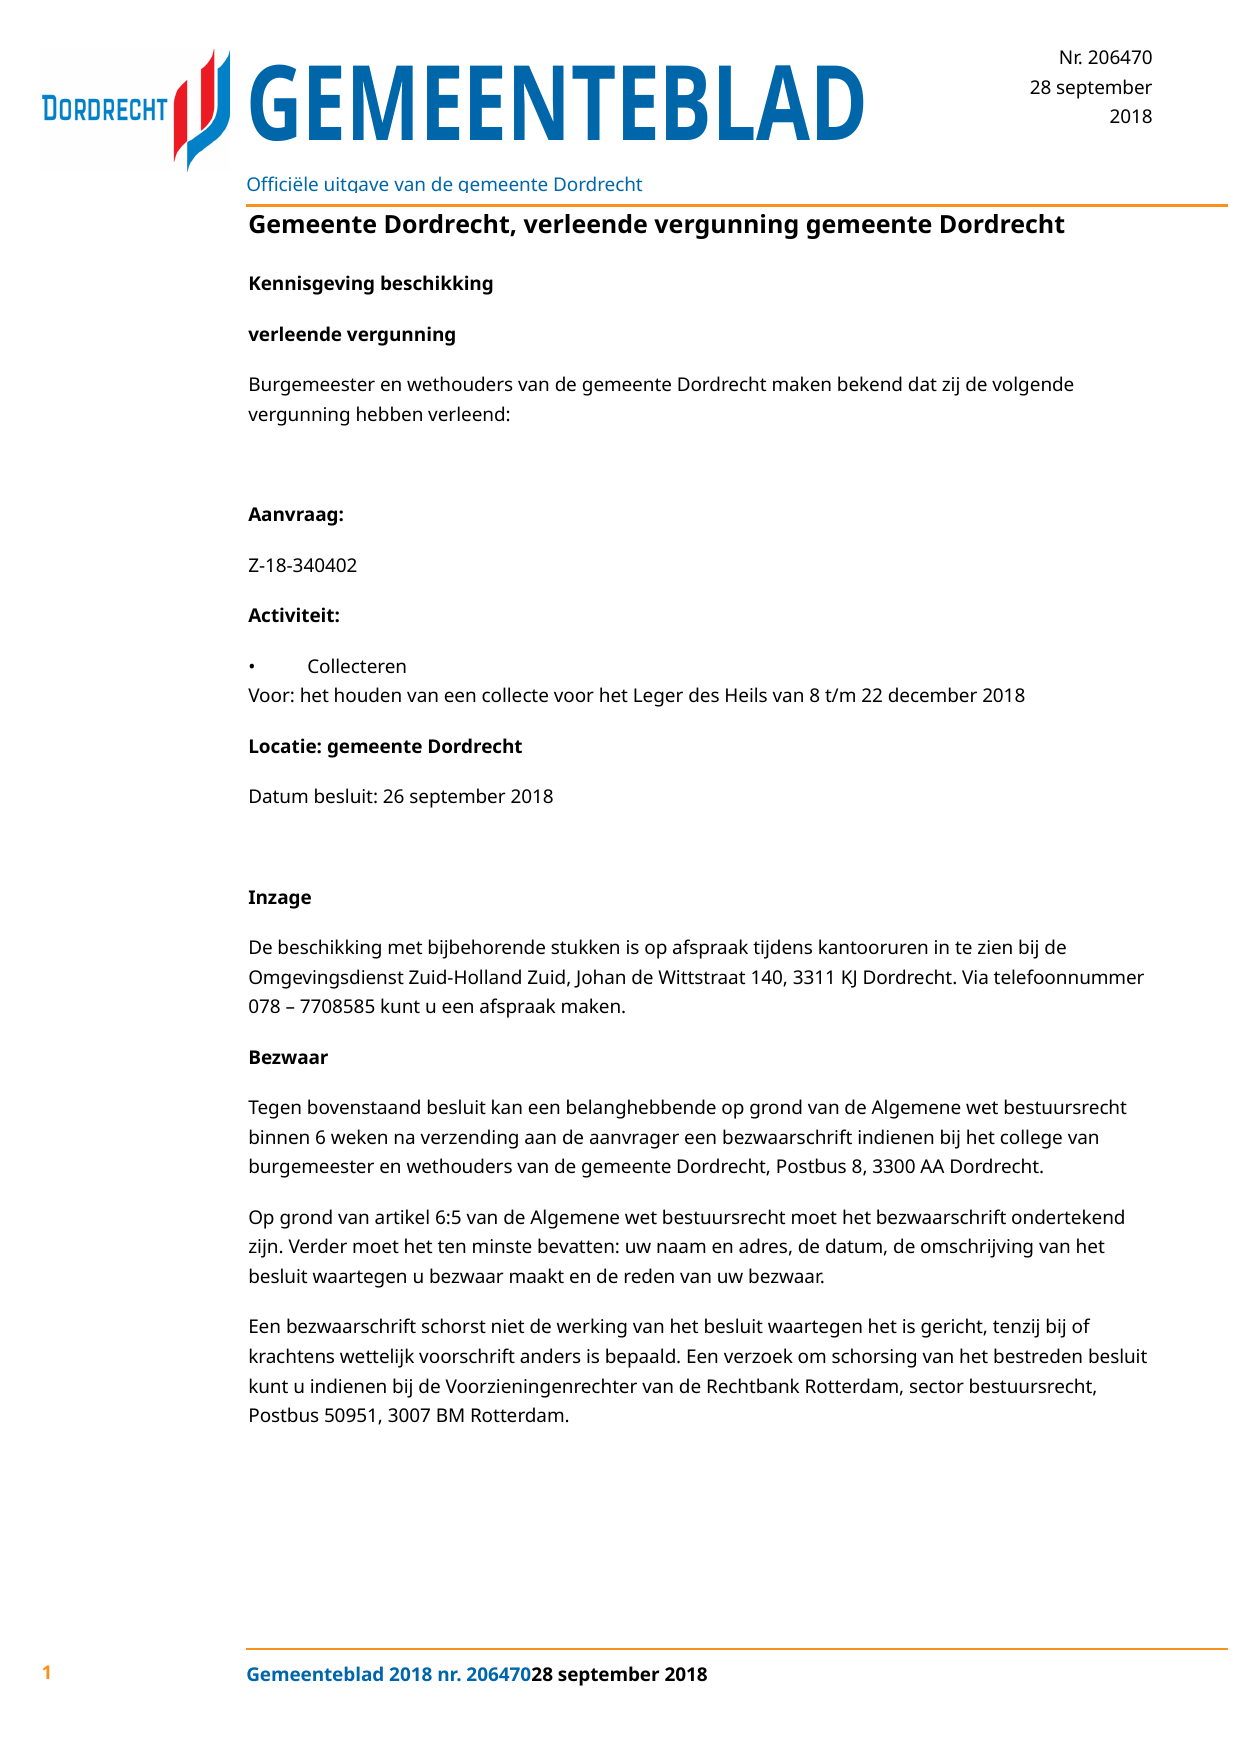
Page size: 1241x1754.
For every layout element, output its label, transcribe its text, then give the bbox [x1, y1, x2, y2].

text Burgemeester en wethouders van de gemeente Dordrecht maken bekend dat zij de volgende vergunning hebben verleend: [248, 371, 1152, 426]
list Collecteren [248, 653, 1152, 678]
text De beschikking met bijbehorende stukken is op afspraak tijdens kantooruren in te zien bij de Omgevingsdienst Zuid-Holland Zuid, Johan de Wittstraat 140, 3311 KJ Dordrecht. Via telefoonnummer 078 – 7708585 kunt u een afspraak maken. [248, 934, 1152, 1019]
text Inzage [248, 884, 1152, 910]
text Een bezwaarschrift schorst niet de werking van het besluit waartegen het is gericht, tenzij bij of krachtens wettelijk voorschrift anders is bepaald. Een verzoek om schorsing van het bestreden besluit kunt u indienen bij de Voorzieningenrechter van de Rechtbank Rotterdam, sector bestuursrecht, Postbus 50951, 3007 BM Rotterdam. [248, 1314, 1152, 1428]
text Aanvraag: [248, 502, 1152, 527]
text Datum besluit: 26 september 2018 [248, 783, 1152, 809]
text Z-18-340402 [248, 552, 1152, 578]
text Kennisgeving beschikking [248, 270, 1152, 296]
text Locatie: gemeente Dordrecht [248, 733, 1152, 758]
text Gemeente Dordrecht, verleende vergunning gemeente Dordrecht [248, 207, 1152, 241]
text Bezwaar [248, 1044, 1152, 1070]
text Tegen bovenstaand besluit kan een belanghebbende op grond van de Algemene wet bestuursrecht binnen 6 weken na verzending aan de aanvrager een bezwaarschrift indienen bij het college van burgemeester en wethouders van de gemeente Dordrecht, Postbus 8, 3300 AA Dordrecht. [248, 1094, 1152, 1179]
text Activiteit: [248, 602, 1152, 628]
text Op grond van artikel 6:5 van de Algemene wet bestuursrecht moet het bezwaarschrift ondertekend zijn. Verder moet het ten minste bevatten: uw naam en adres, de datum, de omschrijving van het besluit waartegen u bezwaar maakt en de reden van uw bezwaar. [248, 1204, 1152, 1289]
text verleende vergunning [248, 321, 1152, 346]
text Voor: het houden van een collecte voor het Leger des Heils van 8 t/m 22 december 2018 [248, 682, 1152, 708]
picture [41, 47, 231, 172]
